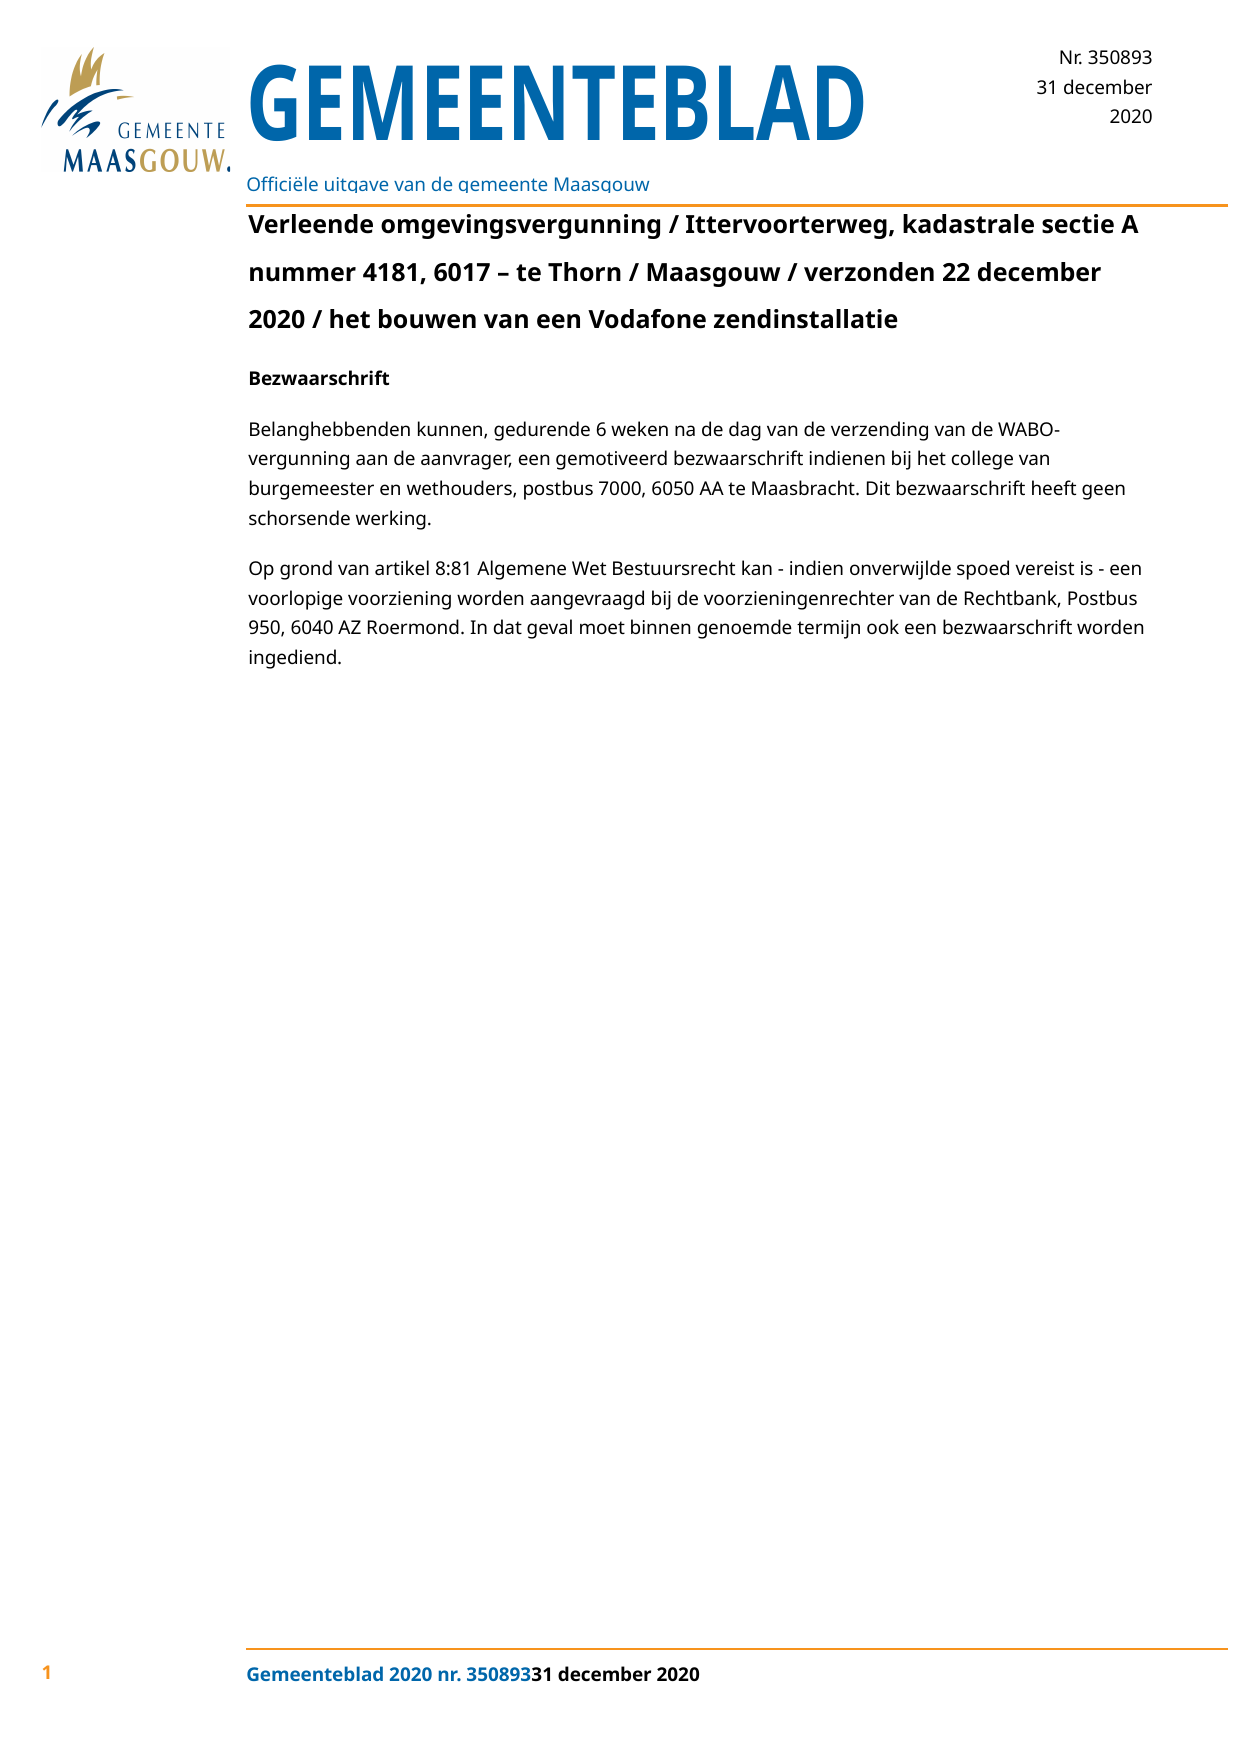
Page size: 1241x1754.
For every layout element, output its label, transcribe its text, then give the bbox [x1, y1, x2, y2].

picture [41, 47, 231, 172]
text Belanghebbenden kunnen, gedurende 6 weken na de dag van de verzending van de WABO-vergunning aan de aanvrager, een gemotiveerd bezwaarschrift indienen bij het college van burgemeester en wethouders, postbus 7000, 6050 AA te Maasbracht. Dit bezwaarschrift heeft geen schorsende werking. [248, 416, 1152, 530]
text Verleende omgevingsvergunning / Ittervoorterweg, kadastrale sectie A nummer 4181, 6017 – te Thorn / Maasgouw / verzonden 22 december 2020 / het bouwen van een Vodafone zendinstallatie [248, 207, 1152, 336]
text Bezwaarschrift [248, 366, 1152, 391]
text Op grond van artikel 8:81 Algemene Wet Bestuursrecht kan - indien onverwijlde spoed vereist is - een voorlopige voorziening worden aangevraagd bij de voorzieningenrechter van de Rechtbank, Postbus 950, 6040 AZ Roermond. In dat geval moet binnen genoemde termijn ook een bezwaarschrift worden ingediend. [248, 555, 1152, 669]
